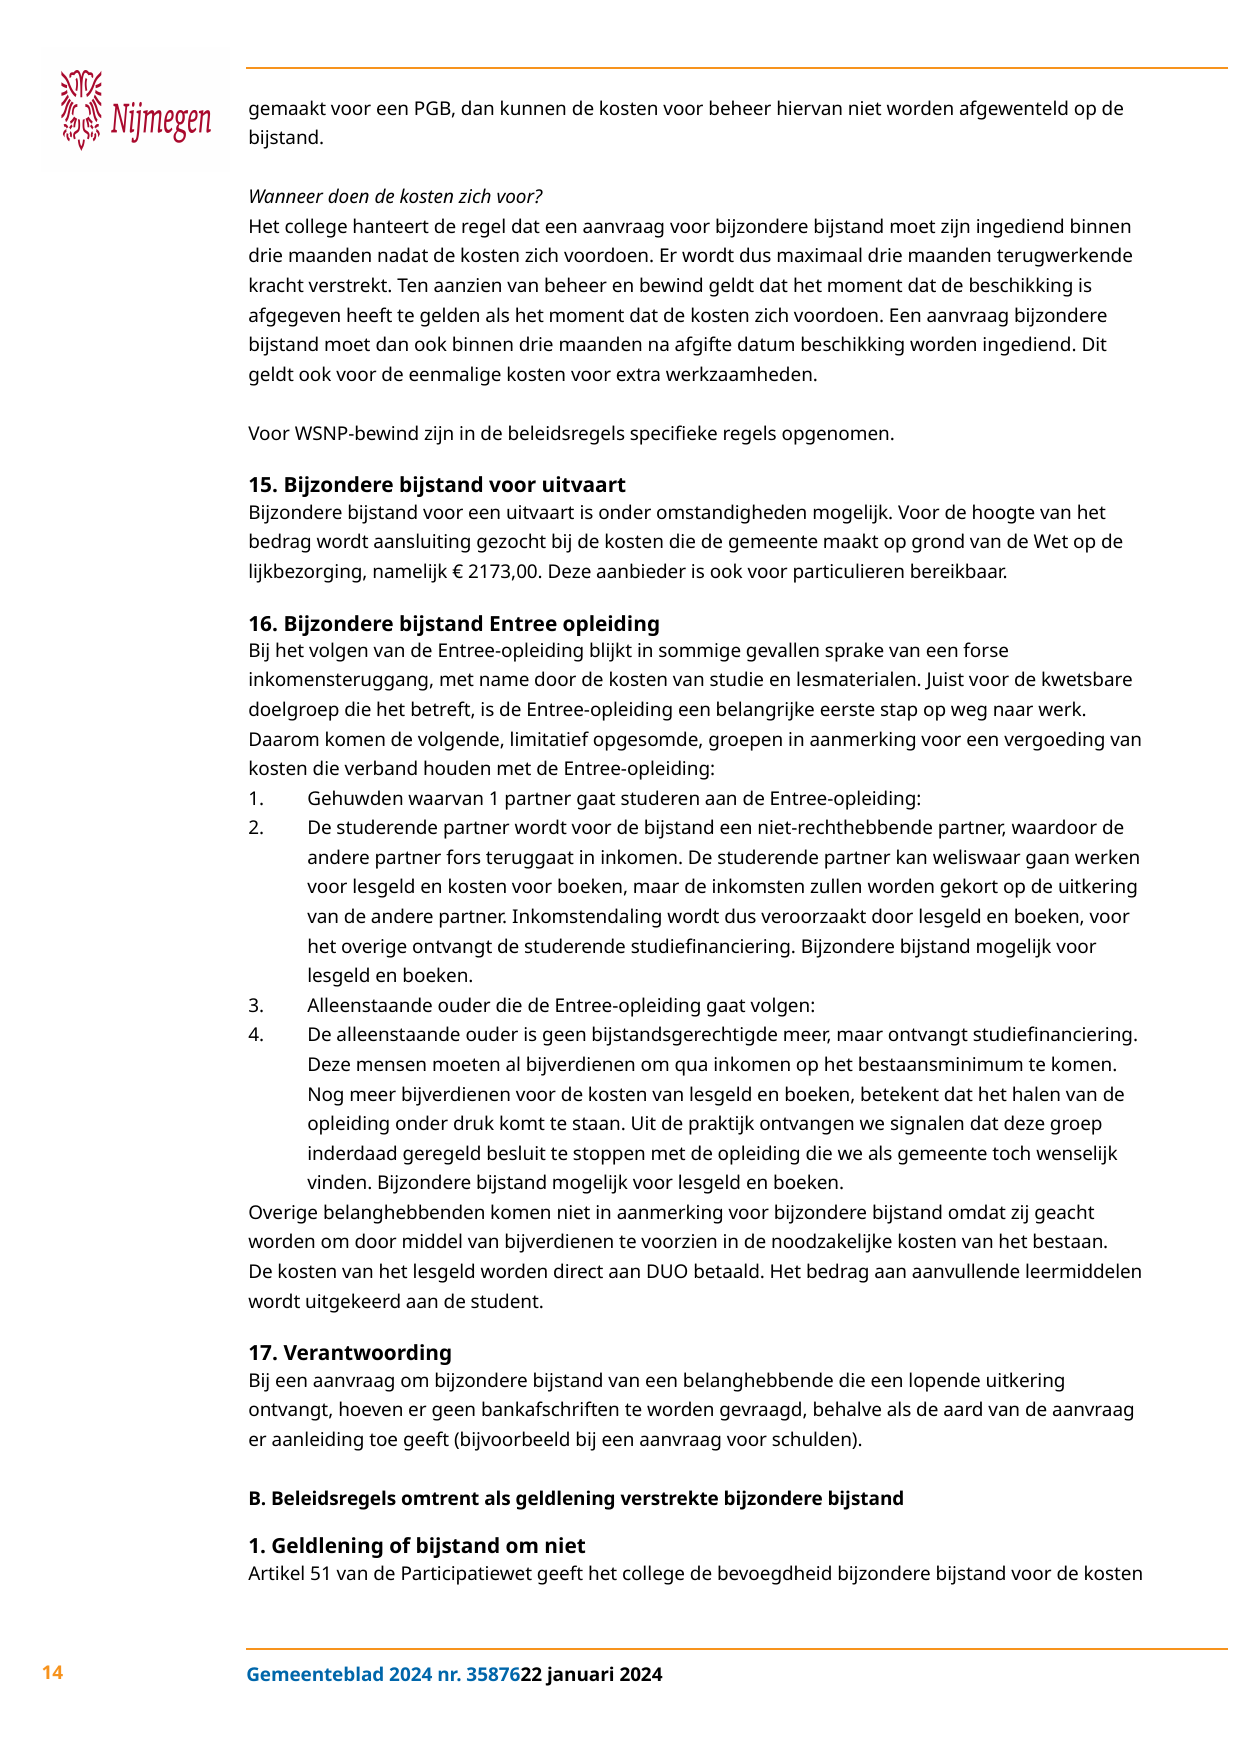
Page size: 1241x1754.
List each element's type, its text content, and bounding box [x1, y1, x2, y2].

text Voor WSNP-bewind zijn in de beleidsregels specifieke regels opgenomen. [248, 420, 1152, 446]
text Bij het volgen van de Entree-opleiding blijkt in sommige gevallen sprake van een forse inkomensteruggang, met name door de kosten van studie en lesmaterialen. Juist voor de kwetsbare doelgroep die het betreft, is de Entree-opleiding een belangrijke eerste stap op weg naar werk. Daarom komen de volgende, limitatief opgesomde, groepen in aanmerking voor een vergoeding van kosten die verband houden met de Entree-opleiding: [248, 637, 1152, 781]
text Wanneer doen de kosten zich voor? [248, 183, 1152, 209]
list De alleenstaande ouder is geen bijstandsgerechtigde meer, maar ontvangt studiefinanciering. Deze mensen moeten al bijverdienen om qua inkomen op het bestaansminimum te komen. Nog meer bijverdienen voor de kosten van lesgeld en boeken, betekent dat het halen van de opleiding onder druk komt te staan. Uit de praktijk ontvangen we signalen dat deze groep inderdaad geregeld besluit te stoppen met de opleiding die we als gemeente toch wenselijk vinden. Bijzondere bijstand mogelijk voor lesgeld en boeken. [248, 1022, 1152, 1195]
list Gehuwden waarvan 1 partner gaat studeren aan de Entree-opleiding: [248, 785, 1152, 811]
list De studerende partner wordt voor de bijstand een niet-rechthebbende partner, waardoor de andere partner fors teruggaat in inkomen. De studerende partner kan weliswaar gaan werken voor lesgeld en kosten voor boeken, maar de inkomsten zullen worden gekort op de uitkering van de andere partner. Inkomstendaling wordt dus veroorzaakt door lesgeld en boeken, voor het overige ontvangt de studerende studiefinanciering. Bijzondere bijstand mogelijk voor lesgeld en boeken. [248, 814, 1152, 988]
text Artikel 51 van de Participatiewet geeft het college de bevoegdheid bijzondere bijstand voor de kosten [248, 1560, 1152, 1586]
text 1. Geldlening of bijstand om niet [248, 1532, 1152, 1560]
text De kosten van het lesgeld worden direct aan DUO betaald. Het bedrag aan aanvullende leermiddelen wordt uitgekeerd aan de student. [248, 1258, 1152, 1314]
text gemaakt voor een PGB, dan kunnen de kosten voor beheer hiervan niet worden afgewenteld op de bijstand. [248, 95, 1152, 150]
picture [41, 47, 231, 172]
text Overige belanghebbenden komen niet in aanmerking voor bijzondere bijstand omdat zij geacht worden om door middel van bijverdienen te voorzien in de noodzakelijke kosten van het bestaan. [248, 1199, 1152, 1254]
text Het college hanteert de regel dat een aanvraag voor bijzondere bijstand moet zijn ingediend binnen drie maanden nadat de kosten zich voordoen. Er wordt dus maximaal drie maanden terugwerkende kracht verstrekt. Ten aanzien van beheer en bewind geldt dat het moment dat de beschikking is afgegeven heeft te gelden als het moment dat de kosten zich voordoen. Een aanvraag bijzondere bijstand moet dan ook binnen drie maanden na afgifte datum beschikking worden ingediend. Dit geldt ook voor de eenmalige kosten voor extra werkzaamheden. [248, 213, 1152, 387]
list Alleenstaande ouder die de Entree-opleiding gaat volgen: [248, 992, 1152, 1018]
text Bijzondere bijstand voor een uitvaart is onder omstandigheden mogelijk. Voor de hoogte van het bedrag wordt aansluiting gezocht bij de kosten die de gemeente maakt op grond van de Wet op de lijkbezorging, namelijk € 2173,00. Deze aanbieder is ook voor particulieren bereikbaar. [248, 499, 1152, 584]
text 15. Bijzondere bijstand voor uitvaart [248, 471, 1152, 499]
text 16. Bijzondere bijstand Entree opleiding [248, 609, 1152, 637]
text 17. Verantwoording [248, 1338, 1152, 1367]
text Bij een aanvraag om bijzondere bijstand van een belanghebbende die een lopende uitkering ontvangt, hoeven er geen bankafschriften te worden gevraagd, behalve als de aard van de aanvraag er aanleiding toe geeft (bijvoorbeeld bij een aanvraag voor schulden). [248, 1367, 1152, 1452]
text B. Beleidsregels omtrent als geldlening verstrekte bijzondere bijstand [248, 1485, 1152, 1511]
